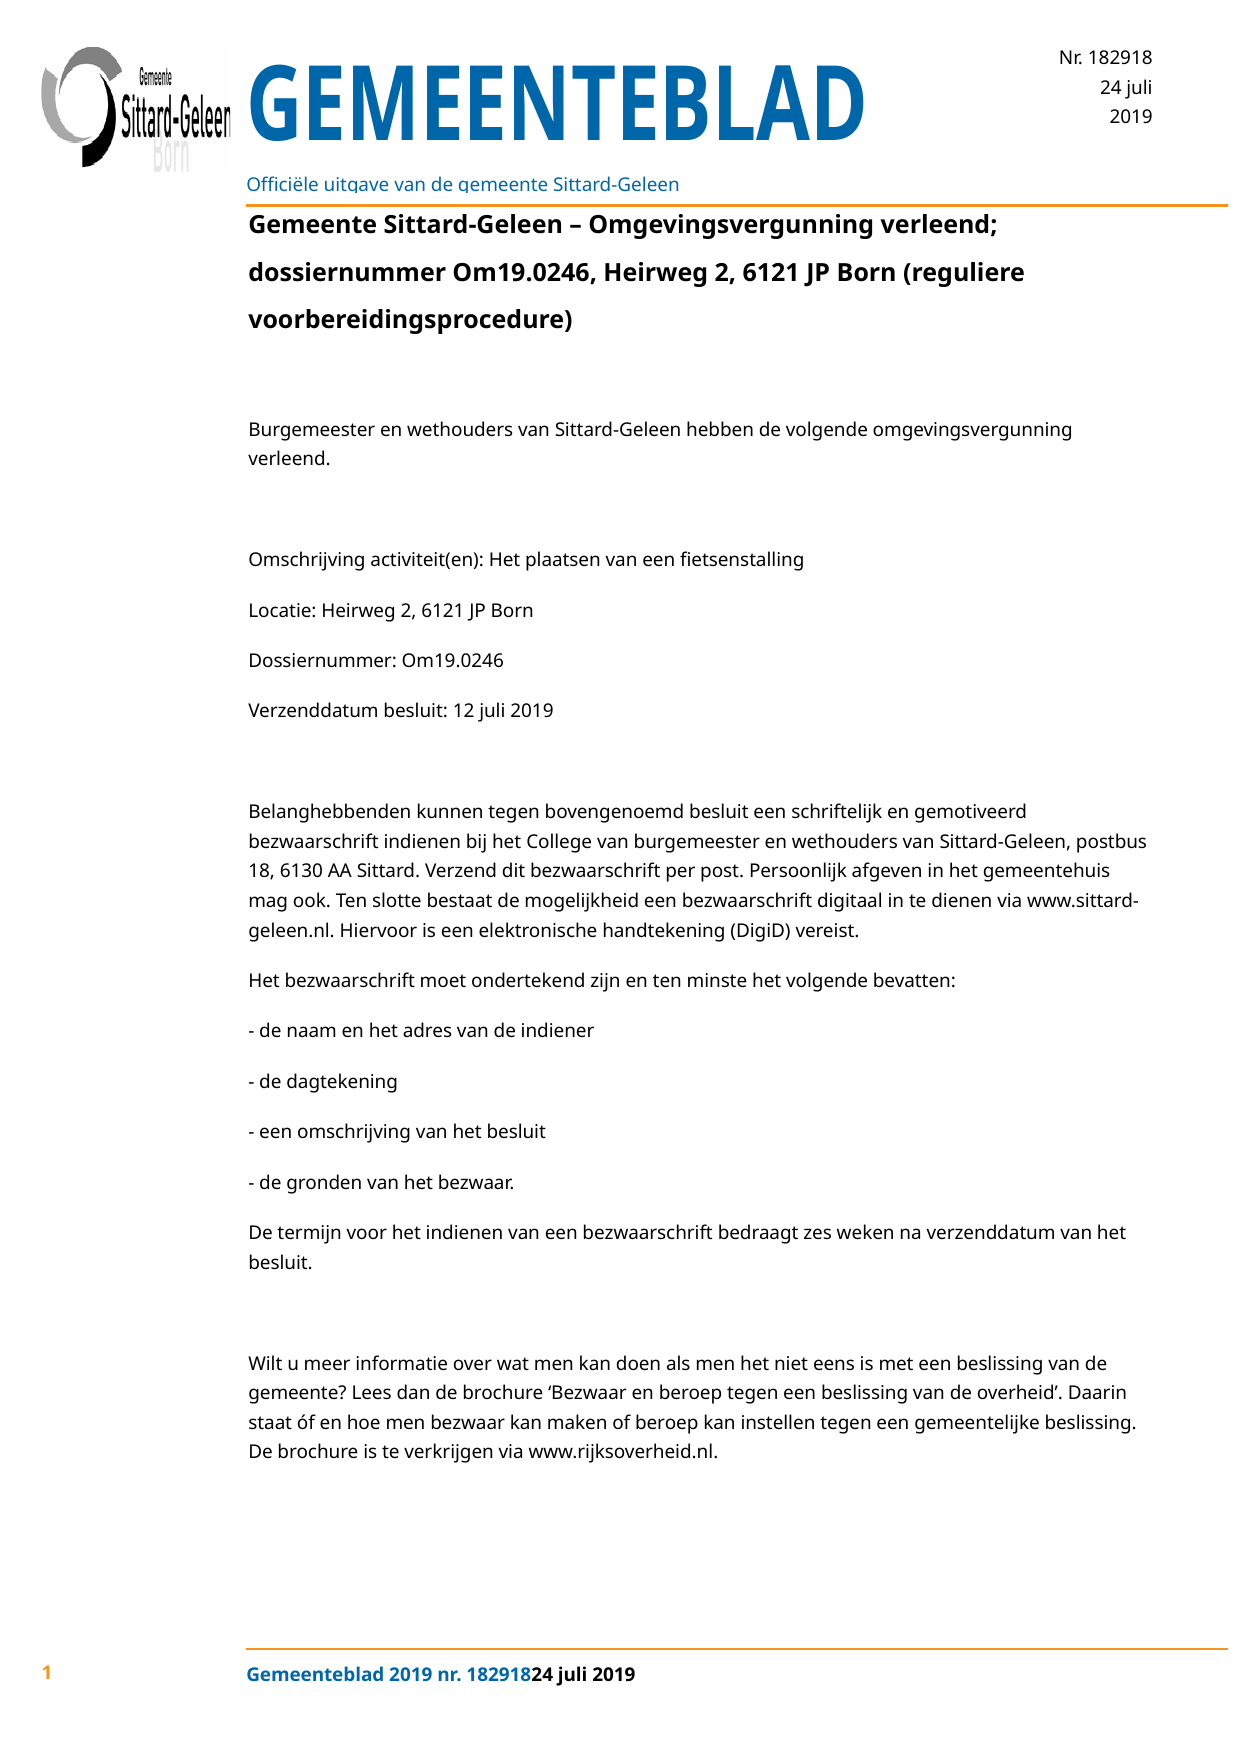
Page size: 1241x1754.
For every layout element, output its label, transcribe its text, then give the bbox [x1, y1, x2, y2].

text - de naam en het adres van de indiener [248, 1018, 1152, 1043]
text Wilt u meer informatie over wat men kan doen als men het niet eens is met een beslissing van de gemeente? Lees dan de brochure ‘Bezwaar en beroep tegen een beslissing van de overheid’. Daarin staat óf en hoe men bezwaar kan maken of beroep kan instellen tegen een gemeentelijke beslissing. De brochure is te verkrijgen via www.rijksoverheid.nl. [248, 1350, 1152, 1464]
text - de dagtekening [248, 1068, 1152, 1094]
text - de gronden van het bezwaar. [248, 1169, 1152, 1194]
text Het bezwaarschrift moet ondertekend zijn en ten minste het volgende bevatten: [248, 967, 1152, 993]
text Locatie: Heirweg 2, 6121 JP Born [248, 597, 1152, 622]
text Belanghebbenden kunnen tegen bovengenoemd besluit een schriftelijk en gemotiveerd bezwaarschrift indienen bij het College van burgemeester en wethouders van Sittard-Geleen, postbus 18, 6130 AA Sittard. Verzend dit bezwaarschrift per post. Persoonlijk afgeven in het gemeentehuis mag ook. Ten slotte bestaat de mogelijkheid een bezwaarschrift digitaal in te dienen via www.sittard-geleen.nl. Hiervoor is een elektronische handtekening (DigiD) vereist. [248, 798, 1152, 942]
picture [41, 47, 231, 172]
text - een omschrijving van het besluit [248, 1118, 1152, 1144]
text Omschrijving activiteit(en): Het plaatsen van een fietsenstalling [248, 546, 1152, 572]
text De termijn voor het indienen van een bezwaarschrift bedraagt zes weken na verzenddatum van het besluit. [248, 1219, 1152, 1274]
text Verzenddatum besluit: 12 juli 2019 [248, 698, 1152, 723]
text Dossiernummer: Om19.0246 [248, 647, 1152, 673]
text Gemeente Sittard-Geleen – Omgevingsvergunning verleend; dossiernummer Om19.0246, Heirweg 2, 6121 JP Born (reguliere voorbereidingsprocedure) [248, 207, 1152, 336]
text Burgemeester en wethouders van Sittard-Geleen hebben de volgende omgevingsvergunning verleend. [248, 416, 1152, 471]
